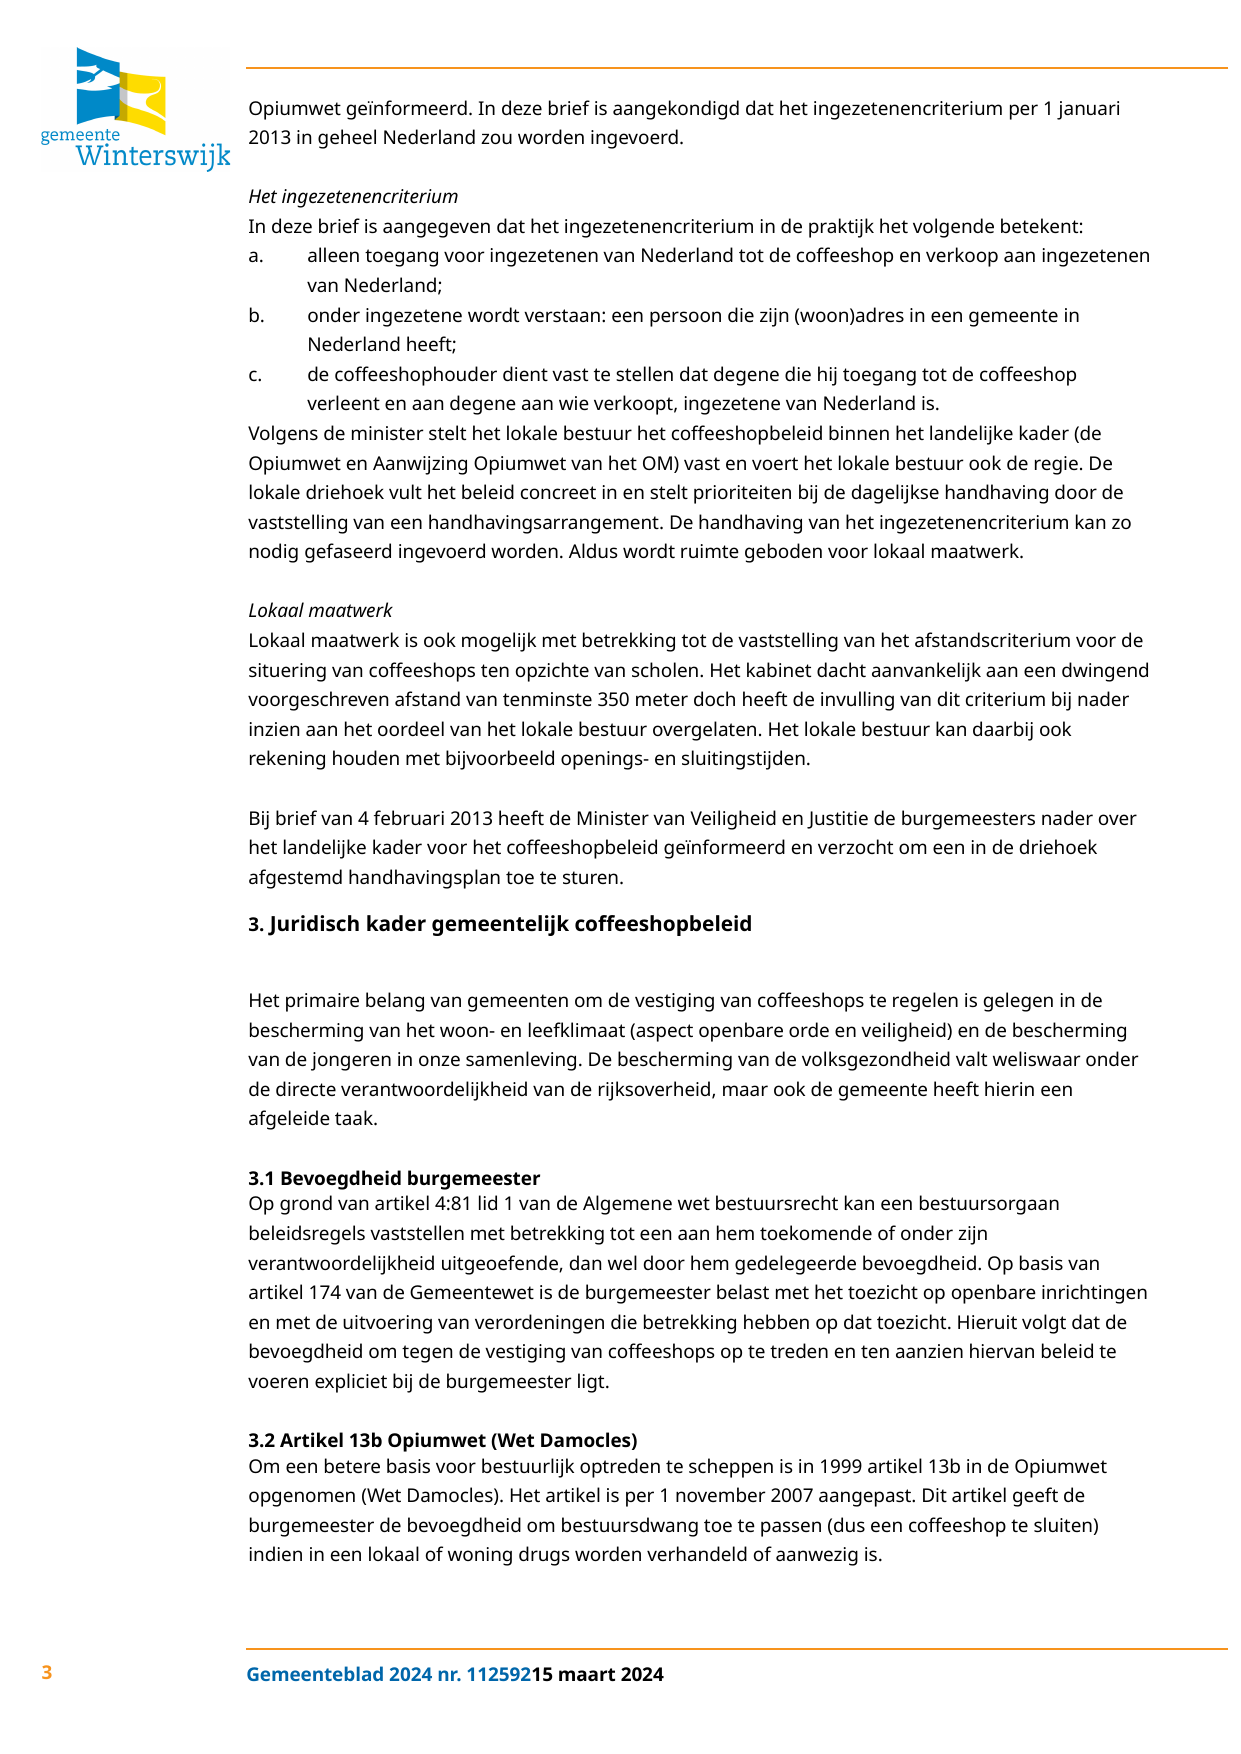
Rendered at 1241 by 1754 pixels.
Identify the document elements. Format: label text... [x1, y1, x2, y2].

list onder ingezetene wordt verstaan: een persoon die zijn (woon)adres in een gemeente in Nederland heeft; [248, 302, 1152, 357]
text Lokaal maatwerk [248, 598, 1152, 623]
text Het ingezetenencriterium [248, 183, 1152, 209]
text Lokaal maatwerk is ook mogelijk met betrekking tot de vaststelling van het afstandscriterium voor de situering van coffeeshops ten opzichte van scholen. Het kabinet dacht aanvankelijk aan een dwingend voorgeschreven afstand van tenminste 350 meter doch heeft de invulling van dit criterium bij nader inzien aan het oordeel van het lokale bestuur overgelaten. Het lokale bestuur kan daarbij ook rekening houden met bijvoorbeeld openings- en sluitingstijden. [248, 627, 1152, 771]
picture [41, 47, 231, 172]
list de coffeeshophouder dient vast te stellen dat degene die hij toegang tot de coffeeshop verleent en aan degene aan wie verkoopt, ingezetene van Nederland is. [248, 361, 1152, 416]
text Opiumwet geïnformeerd. In deze brief is aangekondigd dat het ingezetenencriterium per 1 januari 2013 in geheel Nederland zou worden ingevoerd. [248, 95, 1152, 150]
text Bij brief van 4 februari 2013 heeft de Minister van Veiligheid en Justitie de burgemeesters nader over het landelijke kader voor het coffeeshopbeleid geïnformeerd en verzocht om een in de driehoek afgestemd handhavingsplan toe te sturen. [248, 805, 1152, 890]
text 3.2 Artikel 13b Opiumwet (Wet Damocles) [248, 1427, 1152, 1453]
text Volgens de minister stelt het lokale bestuur het coffeeshopbeleid binnen het landelijke kader (de Opiumwet en Aanwijzing Opiumwet van het OM) vast en voert het lokale bestuur ook de regie. De lokale driehoek vult het beleid concreet in en stelt prioriteiten bij de dagelijkse handhaving door de vaststelling van een handhavingsarrangement. De handhaving van het ingezetenencriterium kan zo nodig gefaseerd ingevoerd worden. Aldus wordt ruimte geboden voor lokaal maatwerk. [248, 420, 1152, 564]
text 3.1 Bevoegdheid burgemeester [248, 1165, 1152, 1191]
text 3. Juridisch kader gemeentelijk coffeeshopbeleid [248, 909, 1152, 938]
text Het primaire belang van gemeenten om de vestiging van coffeeshops te regelen is gelegen in de bescherming van het woon- en leefklimaat (aspect openbare orde en veiligheid) en de bescherming van de jongeren in onze samenleving. De bescherming van de volksgezondheid valt weliswaar onder de directe verantwoordelijkheid van de rijksoverheid, maar ook de gemeente heeft hierin een afgeleide taak. [248, 987, 1152, 1131]
text Om een betere basis voor bestuurlijk optreden te scheppen is in 1999 artikel 13b in de Opiumwet opgenomen (Wet Damocles). Het artikel is per 1 november 2007 aangepast. Dit artikel geeft de burgemeester de bevoegdheid om bestuursdwang toe te passen (dus een coffeeshop te sluiten) indien in een lokaal of woning drugs worden verhandeld of aanwezig is. [248, 1453, 1152, 1567]
picture [225, 153, 231, 162]
list alleen toegang voor ingezetenen van Nederland tot de coffeeshop en verkoop aan ingezetenen van Nederland; [248, 243, 1152, 298]
text In deze brief is aangegeven dat het ingezetenencriterium in de praktijk het volgende betekent: [248, 213, 1152, 239]
text Op grond van artikel 4:81 lid 1 van de Algemene wet bestuursrecht kan een bestuursorgaan beleidsregels vaststellen met betrekking tot een aan hem toekomende of onder zijn verantwoordelijkheid uitgeoefende, dan wel door hem gedelegeerde bevoegdheid. Op basis van artikel 174 van de Gemeentewet is de burgemeester belast met het toezicht op openbare inrichtingen en met de uitvoering van verordeningen die betrekking hebben op dat toezicht. Hieruit volgt dat de bevoegdheid om tegen de vestiging van coffeeshops op te treden en ten aanzien hiervan beleid te voeren expliciet bij de burgemeester ligt. [248, 1191, 1152, 1394]
